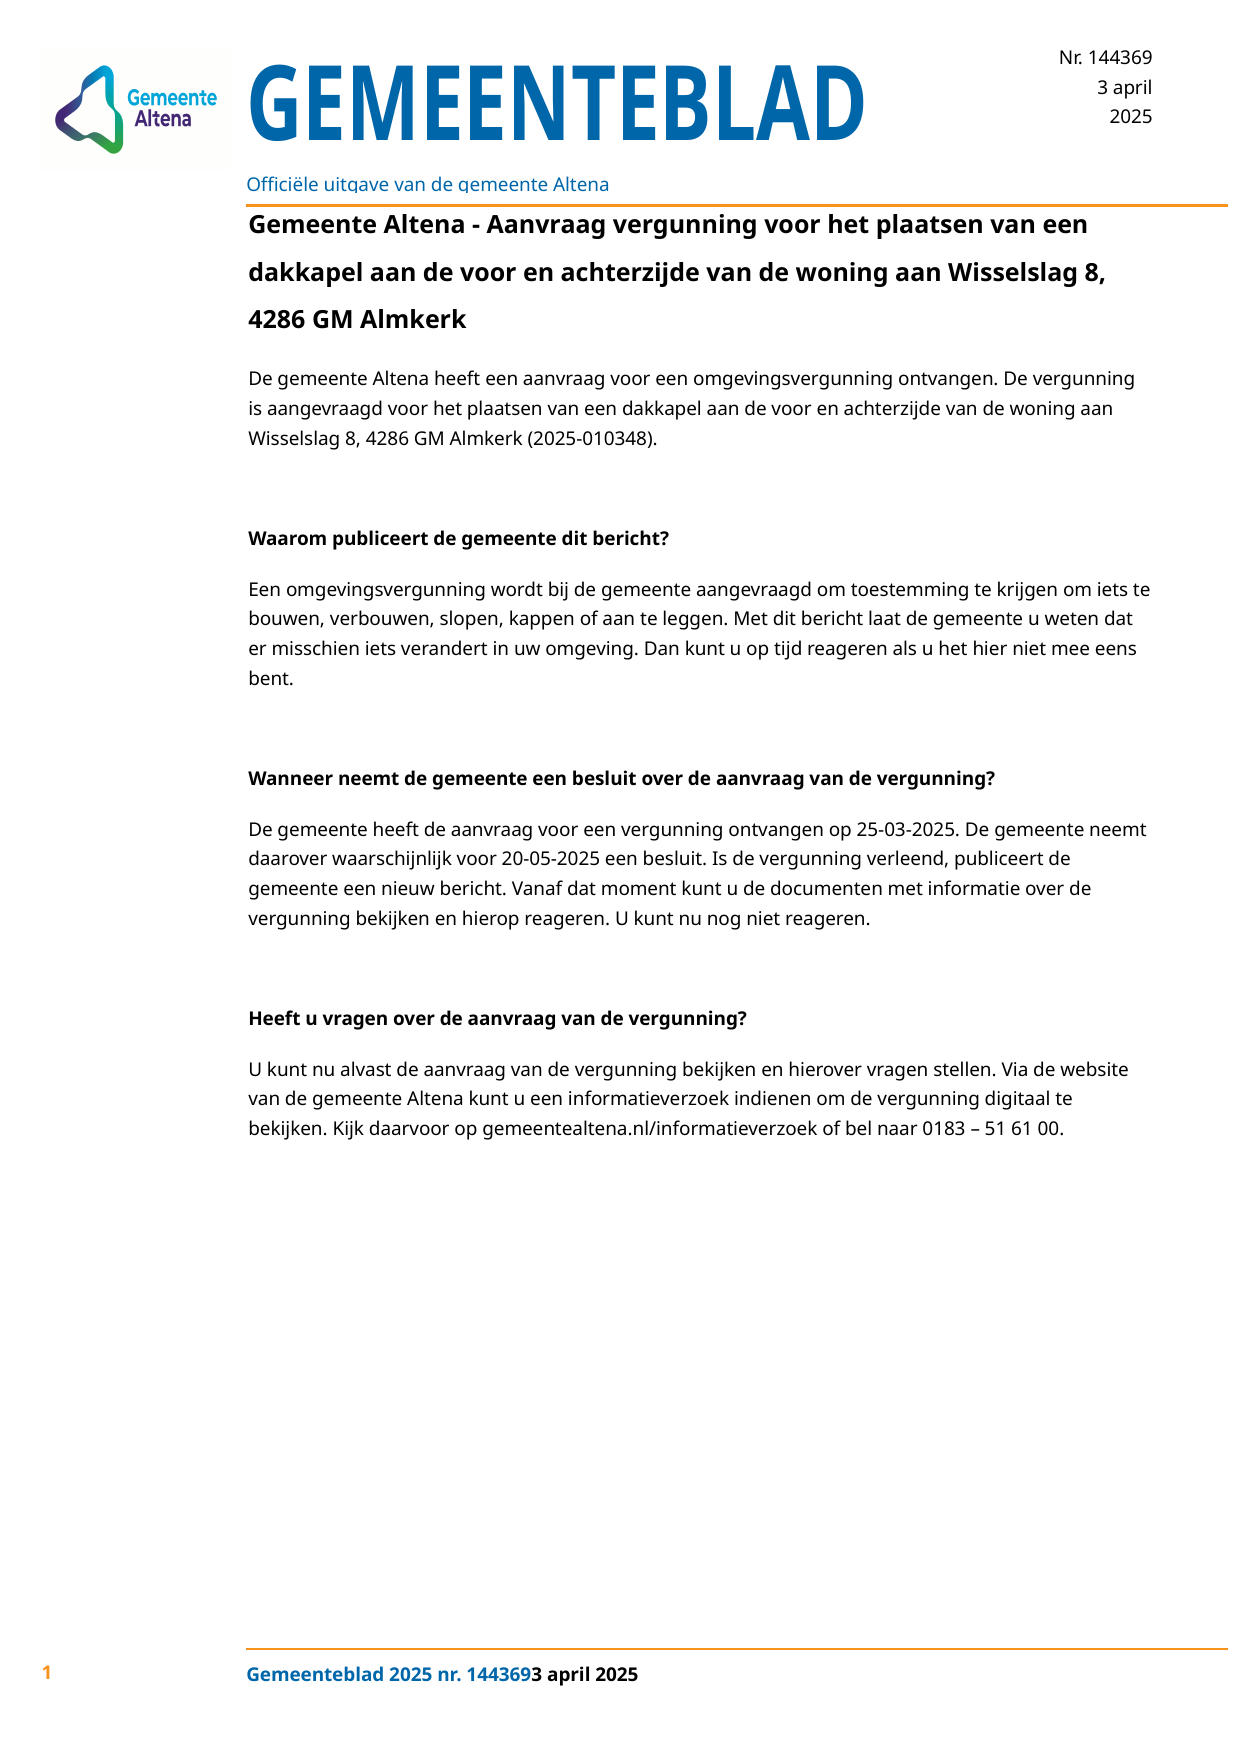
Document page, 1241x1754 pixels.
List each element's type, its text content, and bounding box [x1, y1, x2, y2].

text Gemeente Altena - Aanvraag vergunning voor het plaatsen van een dakkapel aan de voor en achterzijde van de woning aan Wisselslag 8, 4286 GM Almkerk [248, 207, 1152, 336]
text Wanneer neemt de gemeente een besluit over de aanvraag van de vergunning? [248, 766, 1152, 791]
text De gemeente Altena heeft een aanvraag voor een omgevingsvergunning ontvangen. De vergunning is aangevraagd voor het plaatsen van een dakkapel aan de voor en achterzijde van de woning aan Wisselslag 8, 4286 GM Almkerk (2025-010348). [248, 366, 1152, 450]
text Waarom publiceert de gemeente dit bericht? [248, 526, 1152, 551]
text De gemeente heeft de aanvraag voor een vergunning ontvangen op 25-03-2025. De gemeente neemt daarover waarschijnlijk voor 20-05-2025 een besluit. Is de vergunning verleend, publiceert de gemeente een nieuw bericht. Vanaf dat moment kunt u de documenten met informatie over de vergunning bekijken en hierop reageren. U kunt nu nog niet reageren. [248, 816, 1152, 930]
picture [41, 47, 231, 172]
text Heeft u vragen over de aanvraag van de vergunning? [248, 1006, 1152, 1031]
text Een omgevingsvergunning wordt bij de gemeente aangevraagd om toestemming te krijgen om iets te bouwen, verbouwen, slopen, kappen of aan te leggen. Met dit bericht laat de gemeente u weten dat er misschien iets verandert in uw omgeving. Dan kunt u op tijd reageren als u het hier niet mee eens bent. [248, 576, 1152, 690]
text U kunt nu alvast de aanvraag van de vergunning bekijken en hierover vragen stellen. Via de website van de gemeente Altena kunt u een informatieverzoek indienen om de vergunning digitaal te bekijken. Kijk daarvoor op gemeentealtena.nl/informatieverzoek of bel naar 0183 – 51 61 00. [248, 1056, 1152, 1141]
